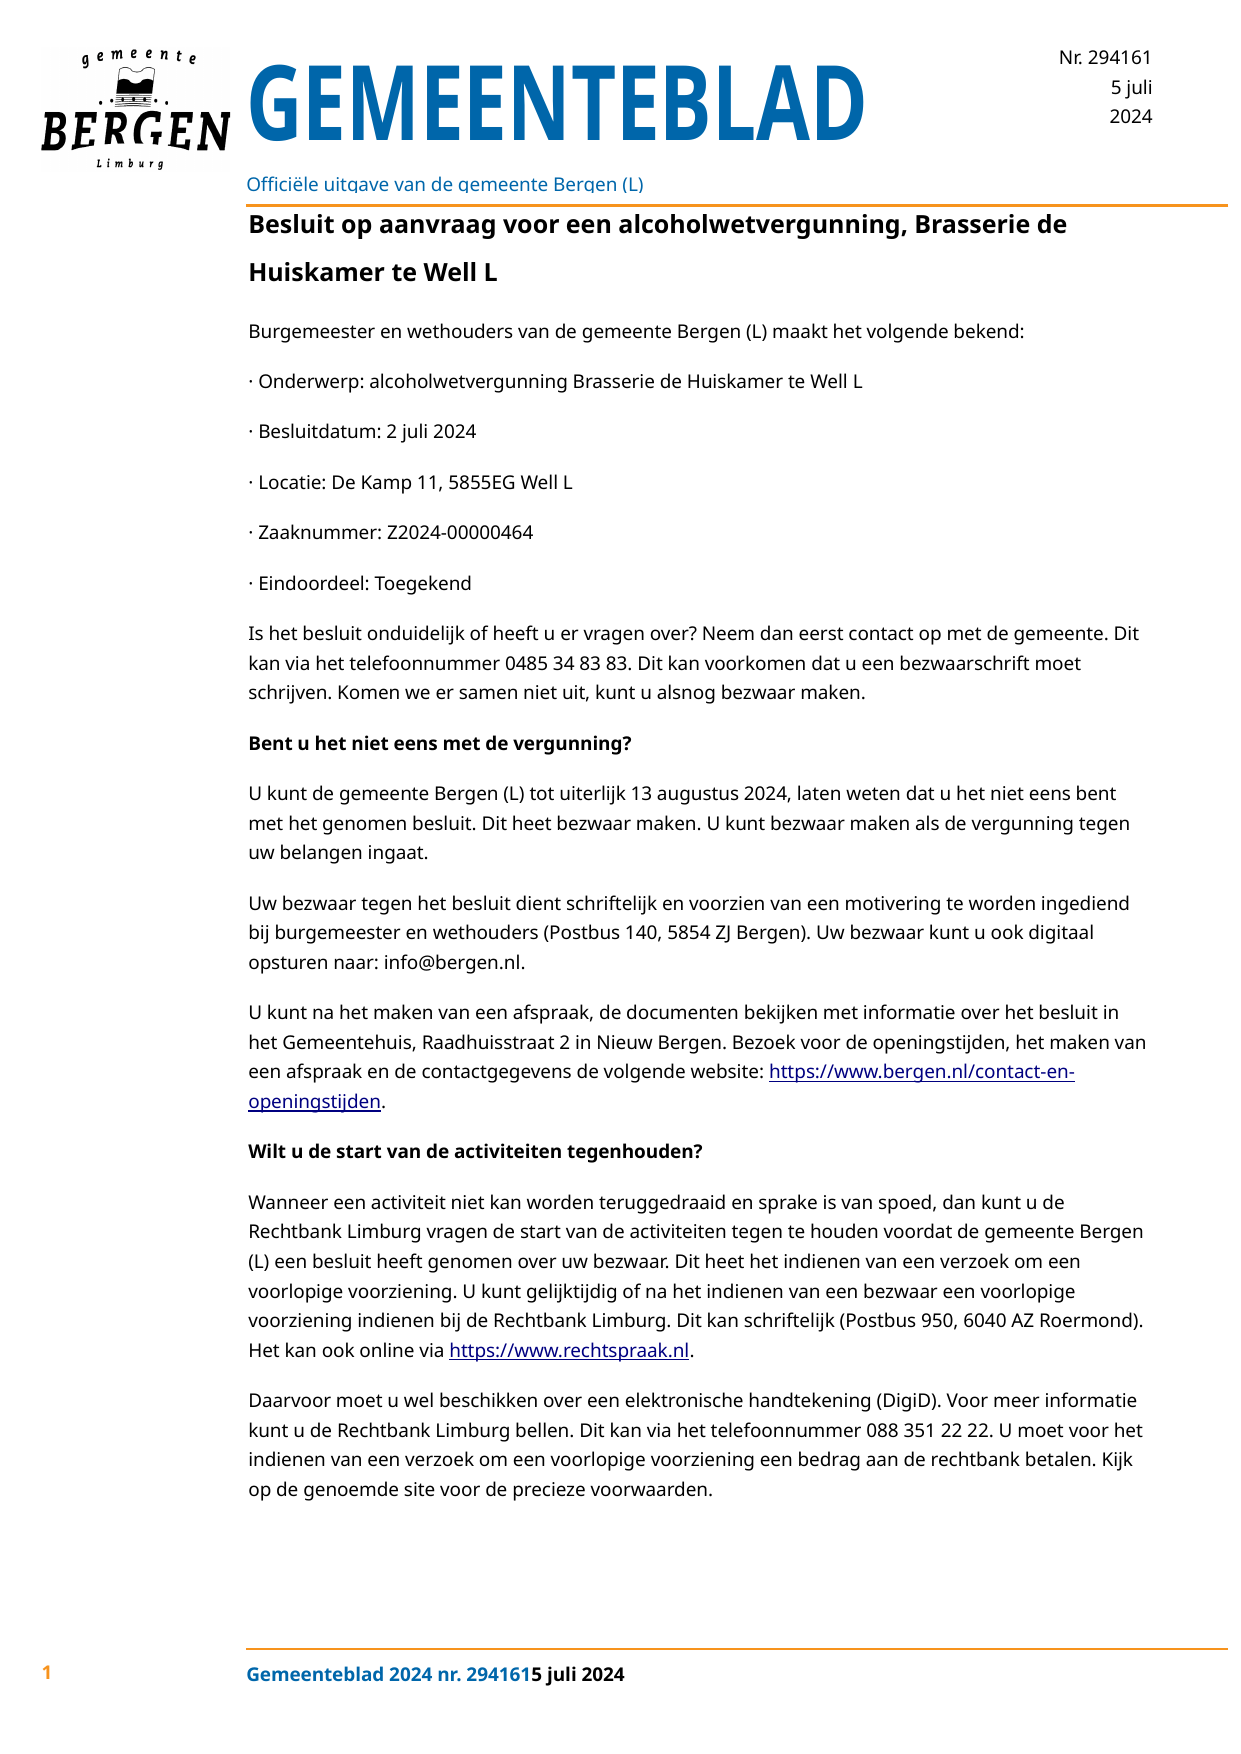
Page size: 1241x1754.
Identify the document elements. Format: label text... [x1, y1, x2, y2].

text · Eindoordeel: Toegekend [248, 570, 1152, 596]
text · Onderwerp: alcoholwetvergunning Brasserie de Huiskamer te Well L [248, 368, 1152, 394]
text · Besluitdatum: 2 juli 2024 [248, 419, 1152, 444]
text · Locatie: De Kamp 11, 5855EG Well L [248, 469, 1152, 495]
text Daarvoor moet u wel beschikken over een elektronische handtekening (DigiD). Voor meer informatie kunt u de Rechtbank Limburg bellen. Dit kan via het telefoonnummer 088 351 22 22. U moet voor het indienen van een verzoek om een voorlopige voorziening een bedrag aan de rechtbank betalen. Kijk op de genoemde site voor de precieze voorwaarden. [248, 1387, 1152, 1502]
text U kunt na het maken van een afspraak, de documenten bekijken met informatie over het besluit in het Gemeentehuis, Raadhuisstraat 2 in Nieuw Bergen. Bezoek voor de openingstijden, het maken van een afspraak en de contactgegevens de volgende website: https://www.bergen.nl/contact-en-openingstijden. [248, 999, 1152, 1114]
text Uw bezwaar tegen het besluit dient schriftelijk en voorzien van een motivering te worden ingediend bij burgemeester en wethouders (Postbus 140, 5854 ZJ Bergen). Uw bezwaar kunt u ook digitaal opsturen naar: info@bergen.nl. [248, 890, 1152, 975]
text Besluit op aanvraag voor een alcoholwetvergunning, Brasserie de Huiskamer te Well L [248, 207, 1152, 288]
text · Zaaknummer: Z2024-00000464 [248, 519, 1152, 545]
text Bent u het niet eens met de vergunning? [248, 730, 1152, 756]
text Wilt u de start van de activiteiten tegenhouden? [248, 1139, 1152, 1164]
text Wanneer een activiteit niet kan worden teruggedraaid en sprake is van spoed, dan kunt u de Rechtbank Limburg vragen de start van de activiteiten tegen te houden voordat de gemeente Bergen (L) een besluit heeft genomen over uw bezwaar. Dit heet het indienen van een verzoek om een voorlopige voorziening. U kunt gelijktijdig of na het indienen van een bezwaar een voorlopige voorziening indienen bij de Rechtbank Limburg. Dit kan schriftelijk (Postbus 950, 6040 AZ Roermond). Het kan ook online via https://www.rechtspraak.nl. [248, 1189, 1152, 1363]
picture [41, 47, 231, 172]
text U kunt de gemeente Bergen (L) tot uiterlijk 13 augustus 2024, laten weten dat u het niet eens bent met het genomen besluit. Dit heet bezwaar maken. U kunt bezwaar maken als de vergunning tegen uw belangen ingaat. [248, 780, 1152, 865]
text Burgemeester en wethouders van de gemeente Bergen (L) maakt het volgende bekend: [248, 318, 1152, 344]
text Is het besluit onduidelijk of heeft u er vragen over? Neem dan eerst contact op met de gemeente. Dit kan via het telefoonnummer 0485 34 83 83. Dit kan voorkomen dat u een bezwaarschrift moet schrijven. Komen we er samen niet uit, kunt u alsnog bezwaar maken. [248, 620, 1152, 705]
